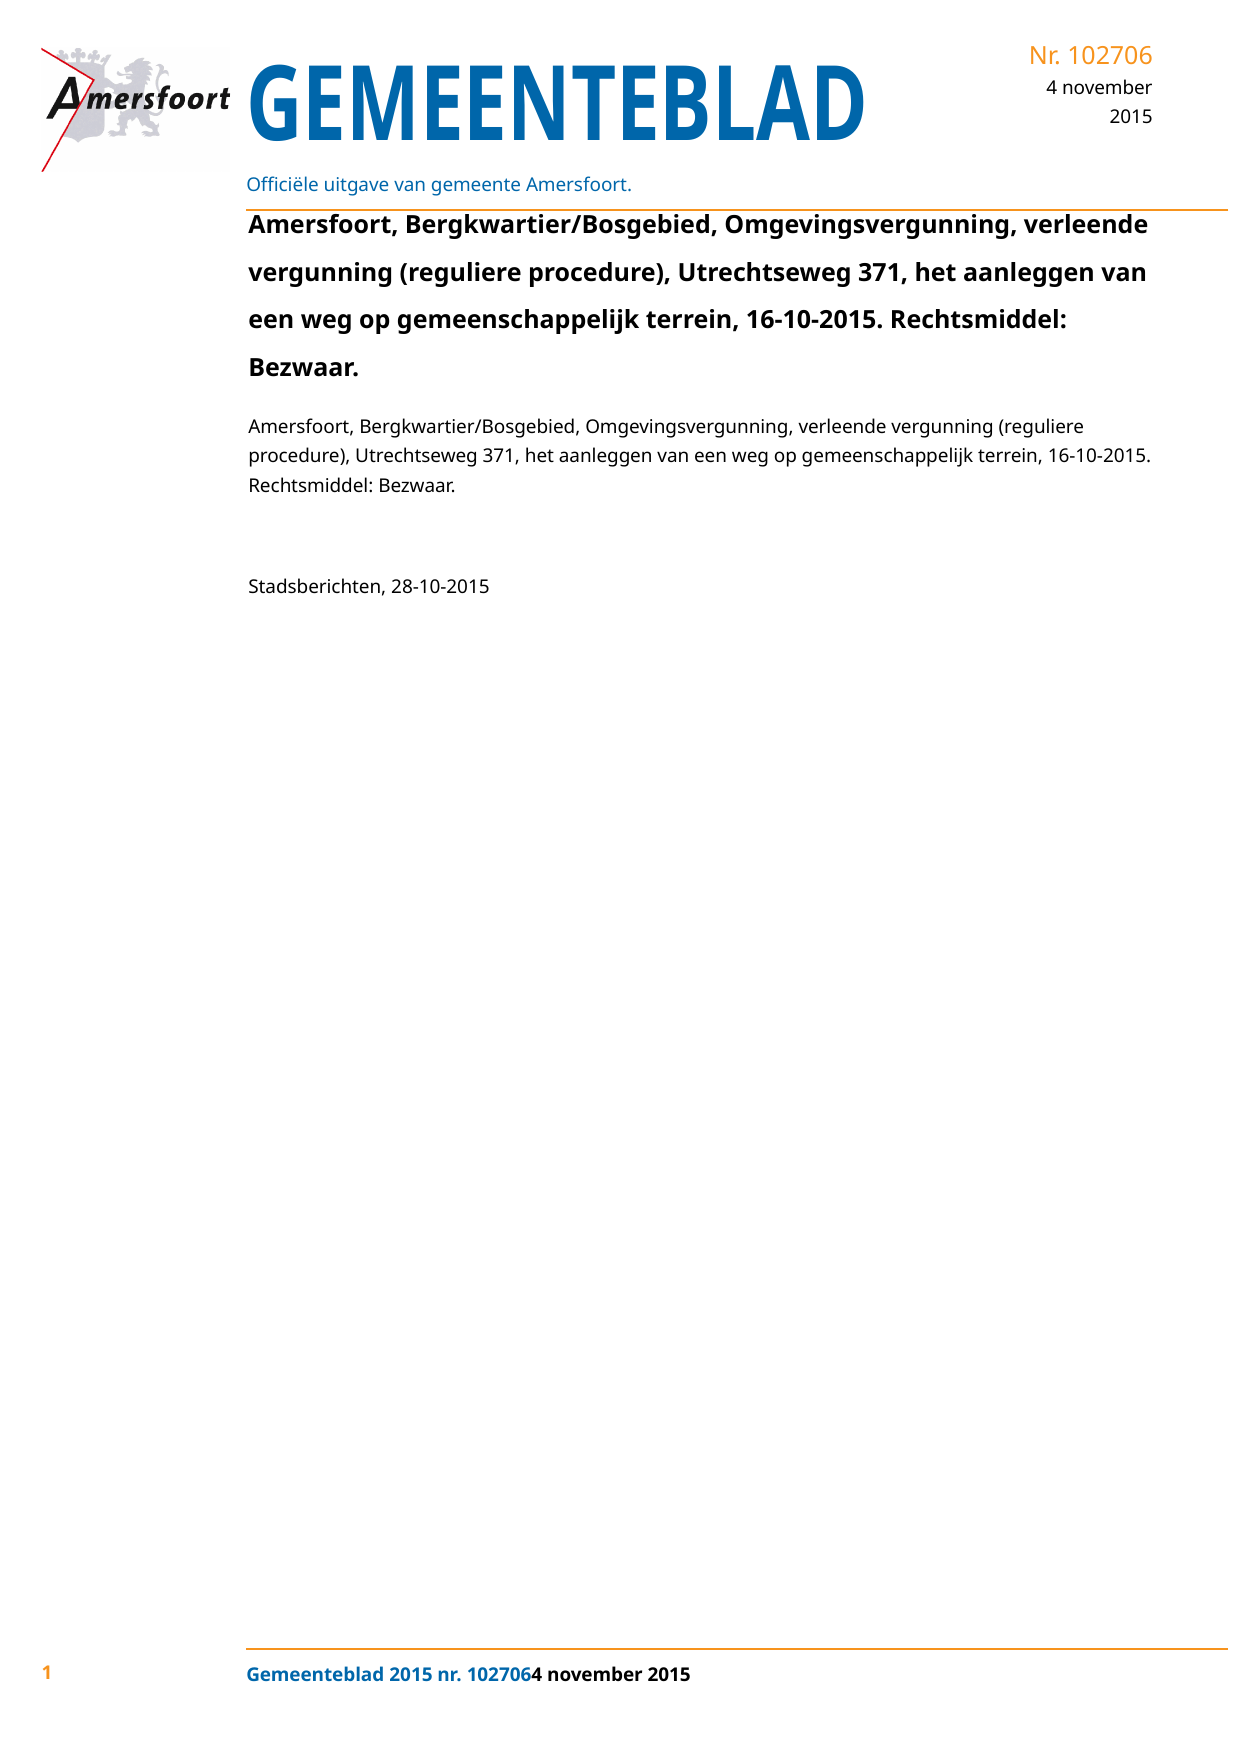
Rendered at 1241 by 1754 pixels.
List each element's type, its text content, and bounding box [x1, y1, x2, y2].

picture [41, 47, 231, 172]
text Amersfoort, Bergkwartier/Bosgebied, Omgevingsvergunning, verleende vergunning (reguliere procedure), Utrechtseweg 371, het aanleggen van een weg op gemeenschappelijk terrein, 16-10-2015. Rechtsmiddel: Bezwaar. [248, 413, 1152, 498]
text Amersfoort, Bergkwartier/Bosgebied, Omgevingsvergunning, verleende vergunning (reguliere procedure), Utrechtseweg 371, het aanleggen van een weg op gemeenschappelijk terrein, 16-10-2015. Rechtsmiddel: Bezwaar. [248, 211, 1152, 384]
text Stadsberichten, 28-10-2015 [248, 573, 1152, 599]
